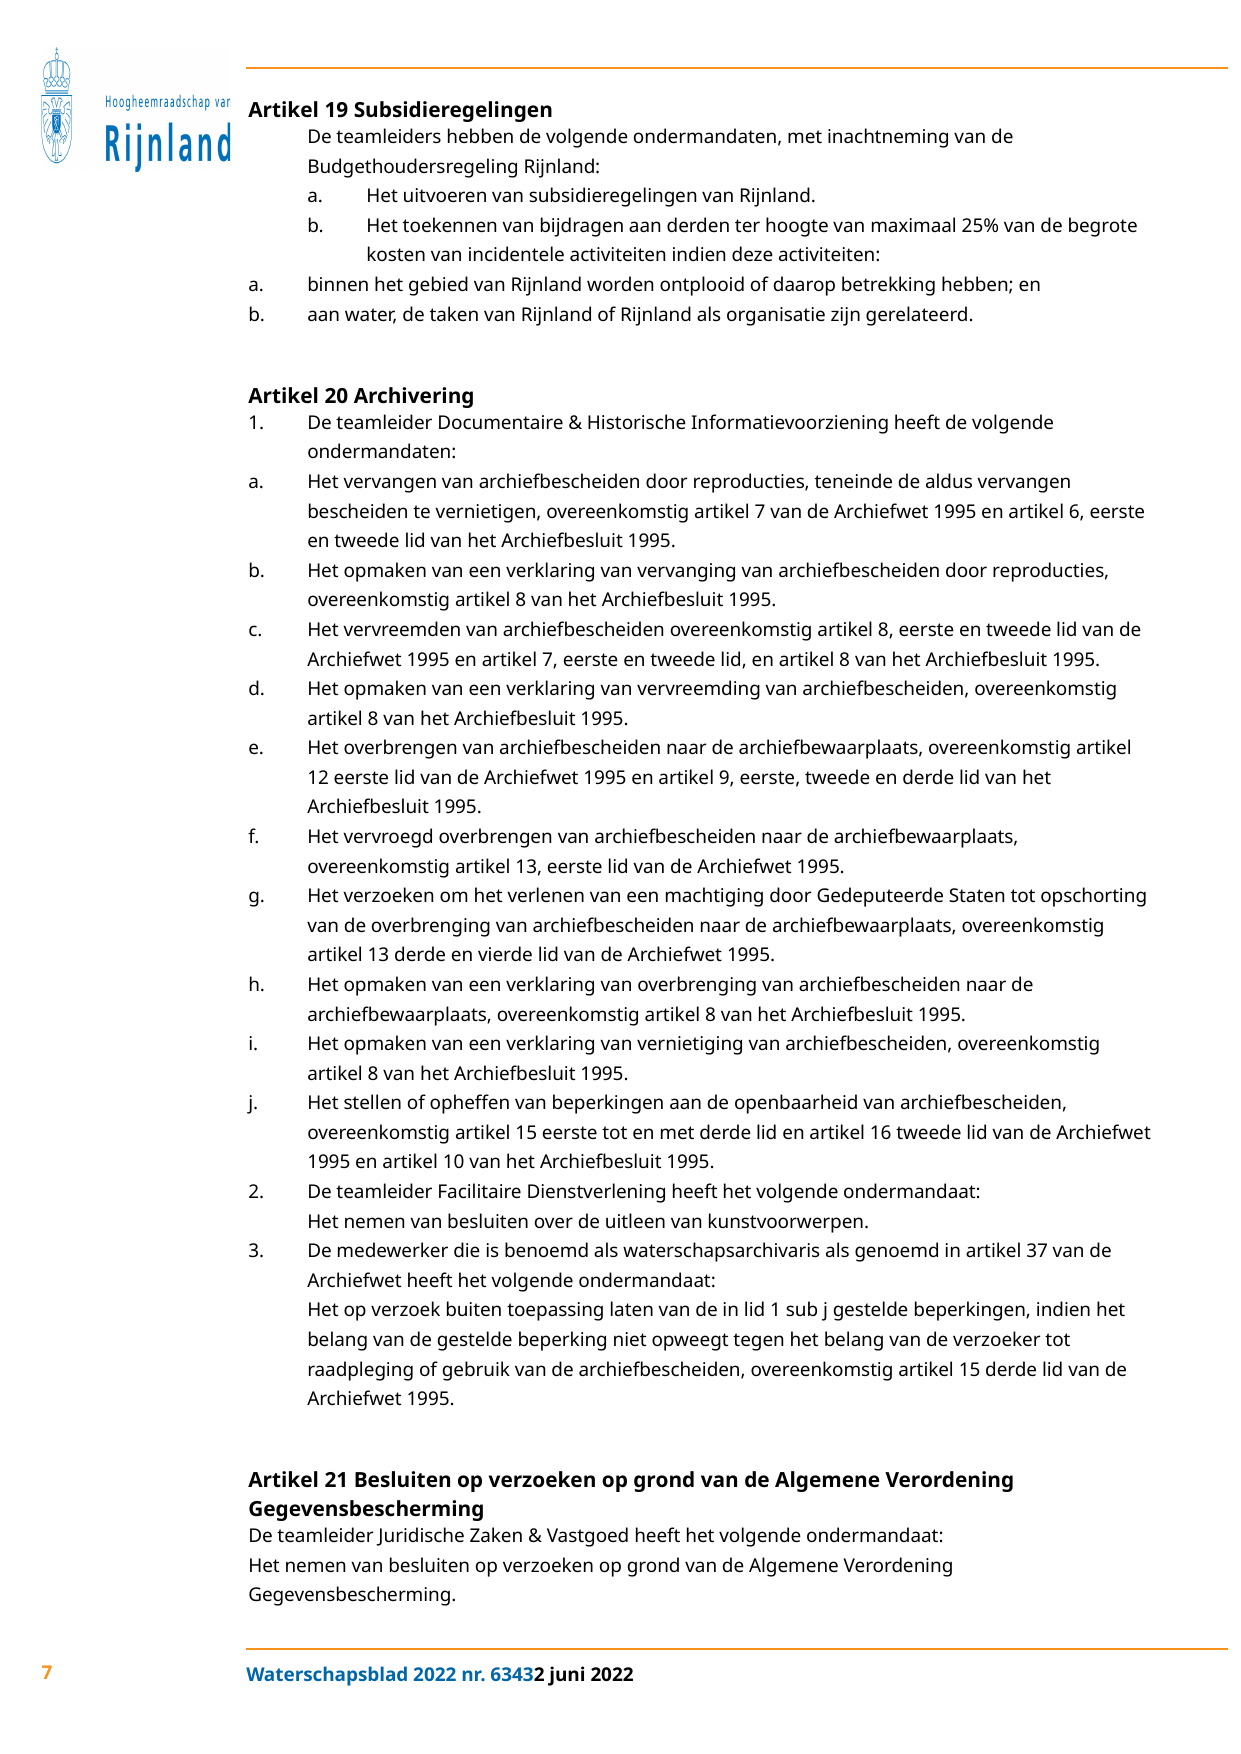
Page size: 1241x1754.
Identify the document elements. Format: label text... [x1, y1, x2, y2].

list binnen het gebied van Rijnland worden ontplooid of daarop betrekking hebben; en [248, 271, 1152, 297]
list Het opmaken van een verklaring van vervreemding van archiefbescheiden, overeenkomstig artikel 8 van het Archiefbesluit 1995. [248, 675, 1152, 731]
list Het verzoeken om het verlenen van een machtiging door Gedeputeerde Staten tot opschorting van de overbrenging van archiefbescheiden naar de archiefbewaarplaats, overeenkomstig artikel 13 derde en vierde lid van de Archiefwet 1995. [248, 882, 1152, 967]
picture [41, 47, 231, 172]
list Het vervangen van archiefbescheiden door reproducties, teneinde de aldus vervangen bescheiden te vernietigen, overeenkomstig artikel 7 van de Archiefwet 1995 en artikel 6, eerste en tweede lid van het Archiefbesluit 1995. [248, 468, 1152, 553]
list Het opmaken van een verklaring van vernietiging van archiefbescheiden, overeenkomstig artikel 8 van het Archiefbesluit 1995. [248, 1030, 1152, 1086]
list De teamleiders hebben de volgende ondermandaten, met inachtneming van de Budgethoudersregeling Rijnland: [248, 123, 1152, 178]
text Het nemen van besluiten op verzoeken op grond van de Algemene Verordening Gegevensbescherming. [248, 1552, 1152, 1607]
list Het stellen of opheffen van beperkingen aan de openbaarheid van archiefbescheiden, overeenkomstig artikel 15 eerste tot en met derde lid en artikel 16 tweede lid van de Archiefwet 1995 en artikel 10 van het Archiefbesluit 1995. [248, 1089, 1152, 1174]
text Artikel 20 Archivering [248, 381, 1152, 409]
text Artikel 21 Besluiten op verzoeken op grond van de Algemene Verordening Gegevensbescherming [248, 1465, 1152, 1522]
list De medewerker die is benoemd als waterschapsarchivaris als genoemd in artikel 37 van de Archiefwet heeft het volgende ondermandaat: [248, 1237, 1152, 1293]
list Het toekennen van bijdragen aan derden ter hoogte van maximaal 25% van de begrote kosten van incidentele activiteiten indien deze activiteiten: [307, 212, 1152, 267]
list Het overbrengen van archiefbescheiden naar de archiefbewaarplaats, overeenkomstig artikel 12 eerste lid van de Archiefwet 1995 en artikel 9, eerste, tweede en derde lid van het Archiefbesluit 1995. [248, 734, 1152, 819]
list Het uitvoeren van subsidieregelingen van Rijnland. [307, 182, 1152, 208]
list Het vervroegd overbrengen van archiefbescheiden naar de archiefbewaarplaats, overeenkomstig artikel 13, eerste lid van de Archiefwet 1995. [248, 823, 1152, 879]
list Het opmaken van een verklaring van overbrenging van archiefbescheiden naar de archiefbewaarplaats, overeenkomstig artikel 8 van het Archiefbesluit 1995. [248, 971, 1152, 1027]
list aan water, de taken van Rijnland of Rijnland als organisatie zijn gerelateerd. [248, 301, 1152, 326]
list De teamleider Documentaire & Historische Informatievoorziening heeft de volgende ondermandaten: [248, 409, 1152, 464]
text Artikel 19 Subsidieregelingen [248, 95, 1152, 123]
text De teamleider Juridische Zaken & Vastgoed heeft het volgende ondermandaat: [248, 1522, 1152, 1548]
list De teamleider Facilitaire Dienstverlening heeft het volgende ondermandaat: [248, 1178, 1152, 1204]
list Het nemen van besluiten over de uitleen van kunstvoorwerpen. [248, 1208, 1152, 1234]
list Het opmaken van een verklaring van vervanging van archiefbescheiden door reproducties, overeenkomstig artikel 8 van het Archiefbesluit 1995. [248, 557, 1152, 612]
list Het op verzoek buiten toepassing laten van de in lid 1 sub j gestelde beperkingen, indien het belang van de gestelde beperking niet opweegt tegen het belang van de verzoeker tot raadpleging of gebruik van de archiefbescheiden, overeenkomstig artikel 15 derde lid van de Archiefwet 1995. [248, 1297, 1152, 1411]
list Het vervreemden van archiefbescheiden overeenkomstig artikel 8, eerste en tweede lid van de Archiefwet 1995 en artikel 7, eerste en tweede lid, en artikel 8 van het Archiefbesluit 1995. [248, 616, 1152, 672]
